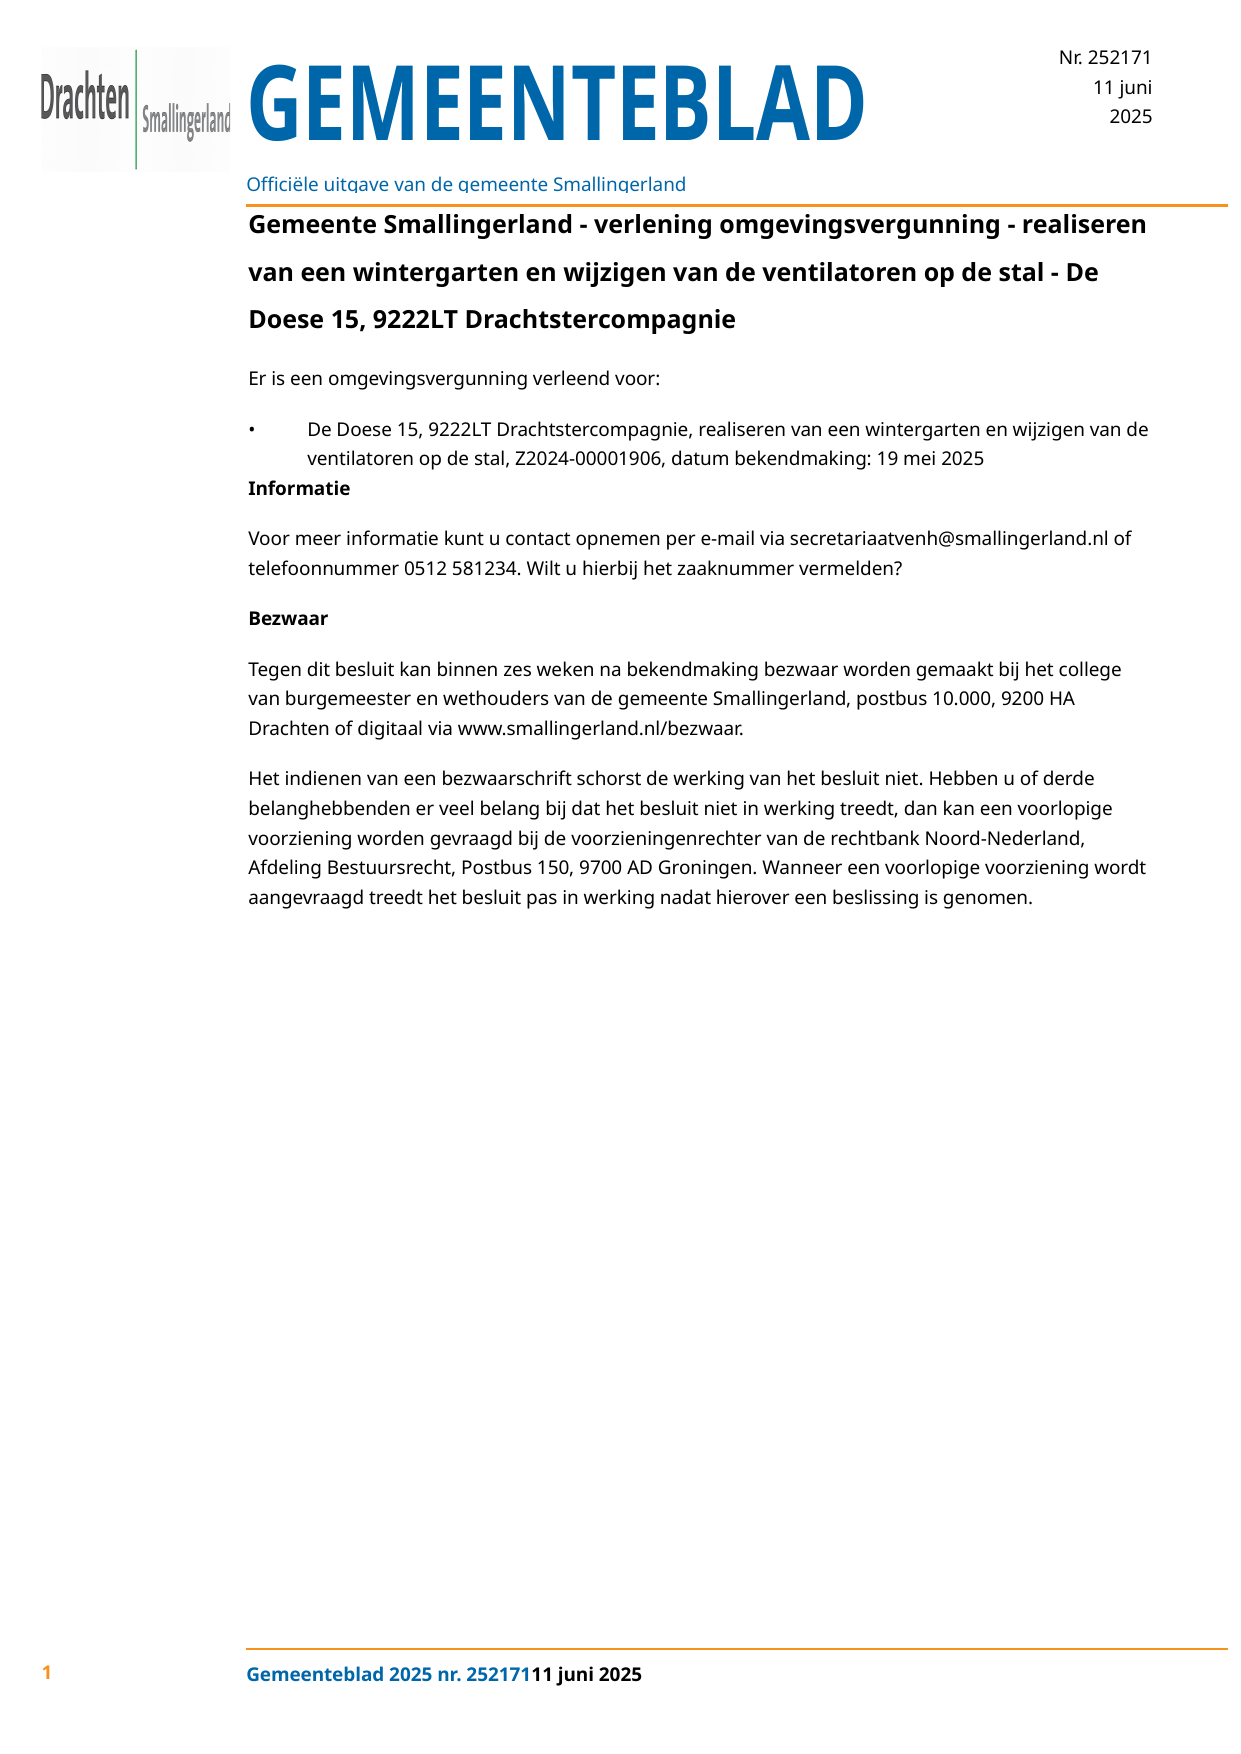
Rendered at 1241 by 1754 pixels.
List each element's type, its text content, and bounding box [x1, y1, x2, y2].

list De Doese 15, 9222LT Drachtstercompagnie, realiseren van een wintergarten en wijzigen van de ventilatoren op de stal, Z2024-00001906, datum bekendmaking: 19 mei 2025 [248, 416, 1152, 471]
text Er is een omgevingsvergunning verleend voor: [248, 366, 1152, 391]
picture [41, 47, 231, 172]
text Gemeente Smallingerland - verlening omgevingsvergunning - realiseren van een wintergarten en wijzigen van de ventilatoren op de stal - De Doese 15, 9222LT Drachtstercompagnie [248, 207, 1152, 336]
text Het indienen van een bezwaarschrift schorst de werking van het besluit niet. Hebben u of derde belanghebbenden er veel belang bij dat het besluit niet in werking treedt, dan kan een voorlopige voorziening worden gevraagd bij de voorzieningenrechter van de rechtbank Noord-Nederland, Afdeling Bestuursrecht, Postbus 150, 9700 AD Groningen. Wanneer een voorlopige voorziening wordt aangevraagd treedt het besluit pas in werking nadat hierover een beslissing is genomen. [248, 766, 1152, 909]
text Tegen dit besluit kan binnen zes weken na bekendmaking bezwaar worden gemaakt bij het college van burgemeester en wethouders van de gemeente Smallingerland, postbus 10.000, 9200 HA Drachten of digitaal via www.smallingerland.nl/bezwaar. [248, 656, 1152, 741]
text Voor meer informatie kunt u contact opnemen per e-mail via secretariaatvenh@smallingerland.nl of telefoonnummer 0512 581234. Wilt u hierbij het zaaknummer vermelden? [248, 526, 1152, 581]
text Informatie [248, 475, 1152, 501]
text Bezwaar [248, 606, 1152, 631]
